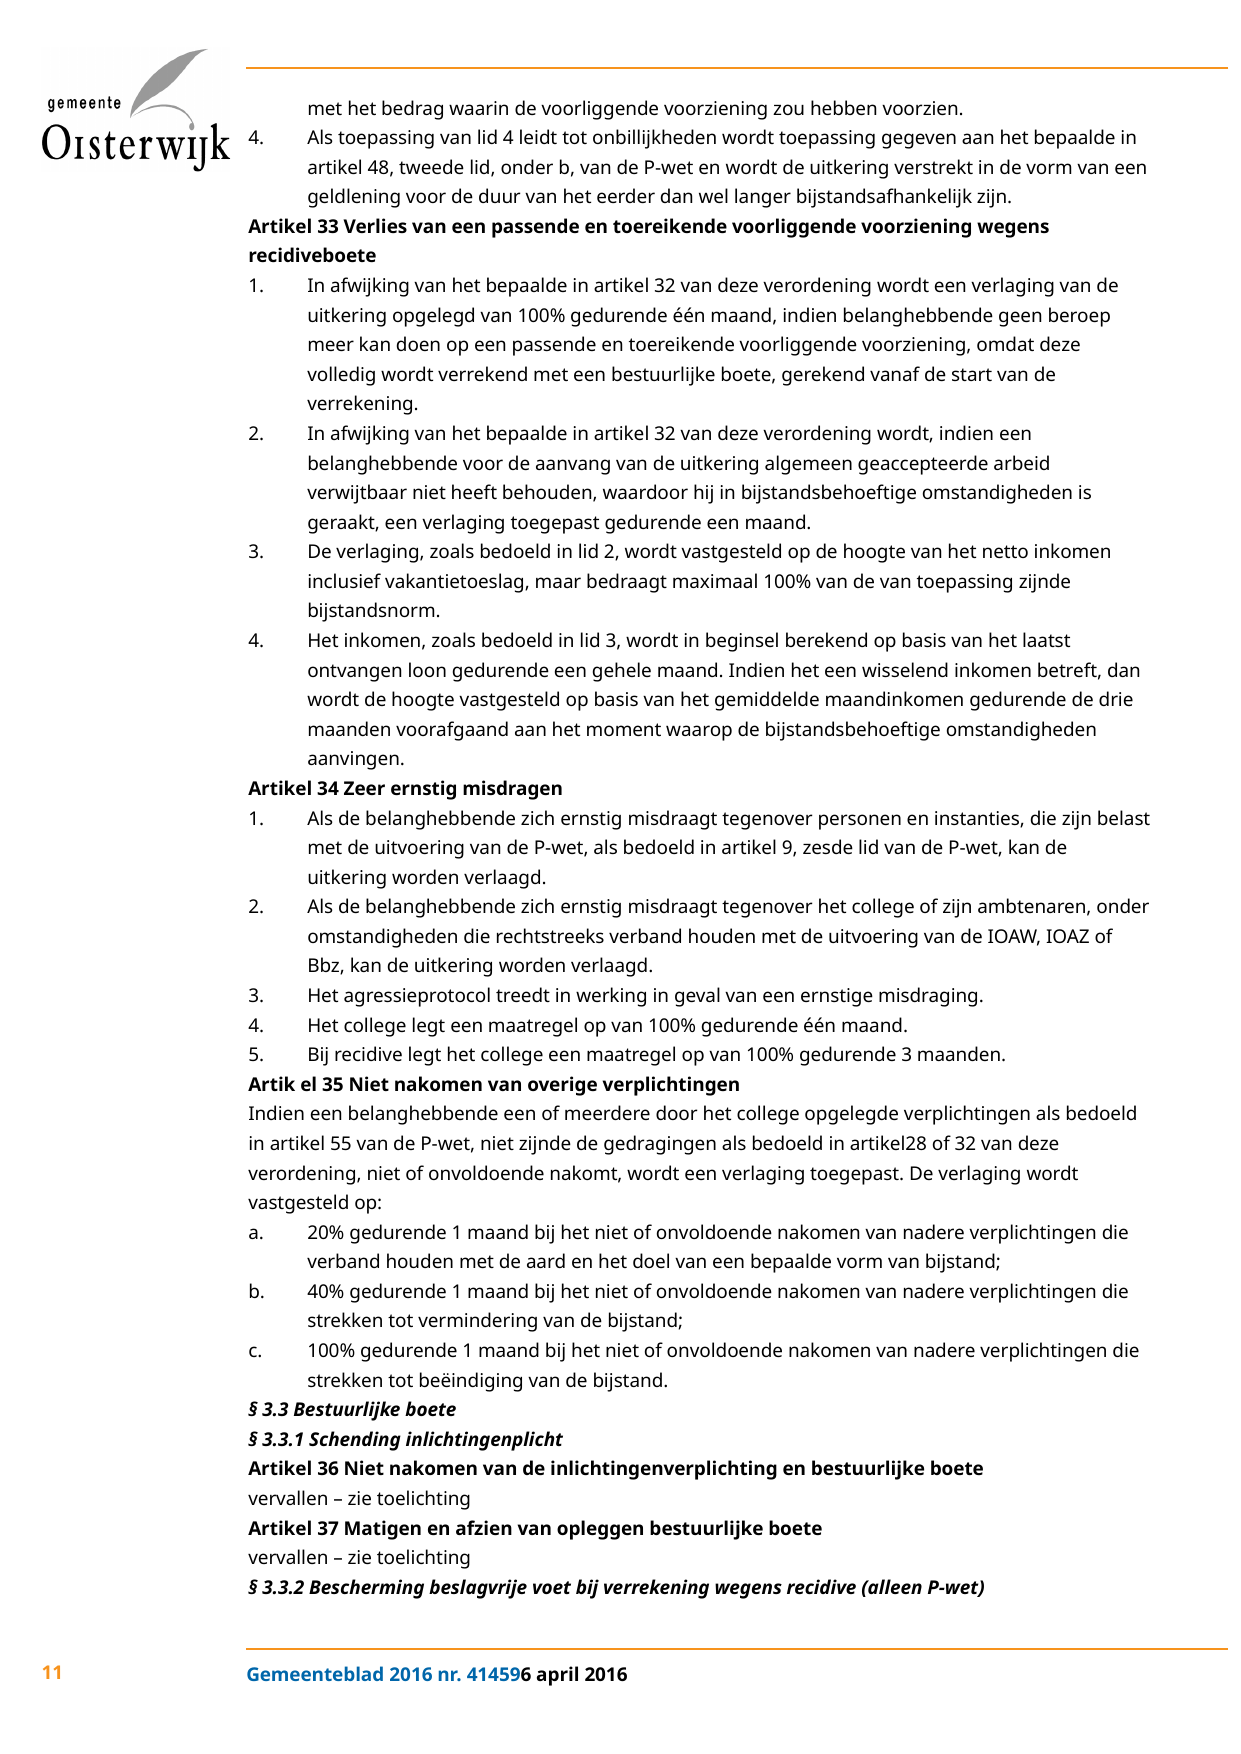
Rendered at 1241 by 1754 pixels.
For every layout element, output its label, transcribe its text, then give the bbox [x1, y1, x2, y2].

text § 3.3 Bestuurlijke boete [248, 1396, 1152, 1422]
text Indien een belanghebbende een of meerdere door het college opgelegde verplichtingen als bedoeld in artikel 55 van de P-wet, niet zijnde de gedragingen als bedoeld in artikel28 of 32 van deze verordening, niet of onvoldoende nakomt, wordt een verlaging toegepast. De verlaging wordt vastgesteld op: [248, 1101, 1152, 1215]
list met het bedrag waarin de voorliggende voorziening zou hebben voorzien. [248, 95, 1152, 121]
list Het college legt een maatregel op van 100% gedurende één maand. [248, 1012, 1152, 1038]
text Artikel 36 Niet nakomen van de inlichtingenverplichting en bestuurlijke boete [248, 1456, 1152, 1481]
list Het inkomen, zoals bedoeld in lid 3, wordt in beginsel berekend op basis van het laatst ontvangen loon gedurende een gehele maand. Indien het een wisselend inkomen betreft, dan wordt de hoogte vastgesteld op basis van het gemiddelde maandinkomen gedurende de drie maanden voorafgaand aan het moment waarop de bijstandsbehoeftige omstandigheden aanvingen. [248, 627, 1152, 771]
list In afwijking van het bepaalde in artikel 32 van deze verordening wordt, indien een belanghebbende voor de aanvang van de uitkering algemeen geaccepteerde arbeid verwijtbaar niet heeft behouden, waardoor hij in bijstandsbehoeftige omstandigheden is geraakt, een verlaging toegepast gedurende een maand. [248, 420, 1152, 535]
list Bij recidive legt het college een maatregel op van 100% gedurende 3 maanden. [248, 1041, 1152, 1067]
text § 3.3.2 Bescherming beslagvrije voet bij verrekening wegens recidive (alleen P-wet) [248, 1574, 1152, 1600]
list Het agressieprotocol treedt in werking in geval van een ernstige misdraging. [248, 982, 1152, 1008]
picture [41, 47, 231, 172]
text Artikel 37 Matigen en afzien van opleggen bestuurlijke boete [248, 1515, 1152, 1541]
list 100% gedurende 1 maand bij het niet of onvoldoende nakomen van nadere verplichtingen die strekken tot beëindiging van de bijstand. [248, 1337, 1152, 1393]
list In afwijking van het bepaalde in artikel 32 van deze verordening wordt een verlaging van de uitkering opgelegd van 100% gedurende één maand, indien belanghebbende geen beroep meer kan doen op een passende en toereikende voorliggende voorziening, omdat deze volledig wordt verrekend met een bestuurlijke boete, gerekend vanaf de start van de verrekening. [248, 272, 1152, 416]
list 40% gedurende 1 maand bij het niet of onvoldoende nakomen van nadere verplichtingen die strekken tot vermindering van de bijstand; [248, 1278, 1152, 1333]
text Artikel 33 Verlies van een passende en toereikende voorliggende voorziening wegens recidiveboete [248, 213, 1152, 268]
text § 3.3.1 Schending inlichtingenplicht [248, 1426, 1152, 1452]
text vervallen – zie toelichting [248, 1485, 1152, 1511]
list De verlaging, zoals bedoeld in lid 2, wordt vastgesteld op de hoogte van het netto inkomen inclusief vakantietoeslag, maar bedraagt maximaal 100% van de van toepassing zijnde bijstandsnorm. [248, 538, 1152, 623]
text Artik el 35 Niet nakomen van overige verplichtingen [248, 1071, 1152, 1097]
list Als de belanghebbende zich ernstig misdraagt tegenover personen en instanties, die zijn belast met de uitvoering van de P-wet, als bedoeld in artikel 9, zesde lid van de P-wet, kan de uitkering worden verlaagd. [248, 805, 1152, 890]
list Als toepassing van lid 4 leidt tot onbillijkheden wordt toepassing gegeven aan het bepaalde in artikel 48, tweede lid, onder b, van de P-wet en wordt de uitkering verstrekt in de vorm van een geldlening voor de duur van het eerder dan wel langer bijstandsafhankelijk zijn. [248, 124, 1152, 209]
list 20% gedurende 1 maand bij het niet of onvoldoende nakomen van nadere verplichtingen die verband houden met de aard en het doel van een bepaalde vorm van bijstand; [248, 1219, 1152, 1274]
text Artikel 34 Zeer ernstig misdragen [248, 775, 1152, 801]
list Als de belanghebbende zich ernstig misdraagt tegenover het college of zijn ambtenaren, onder omstandigheden die rechtstreeks verband houden met de uitvoering van de IOAW, IOAZ of Bbz, kan de uitkering worden verlaagd. [248, 893, 1152, 978]
text vervallen – zie toelichting [248, 1544, 1152, 1570]
